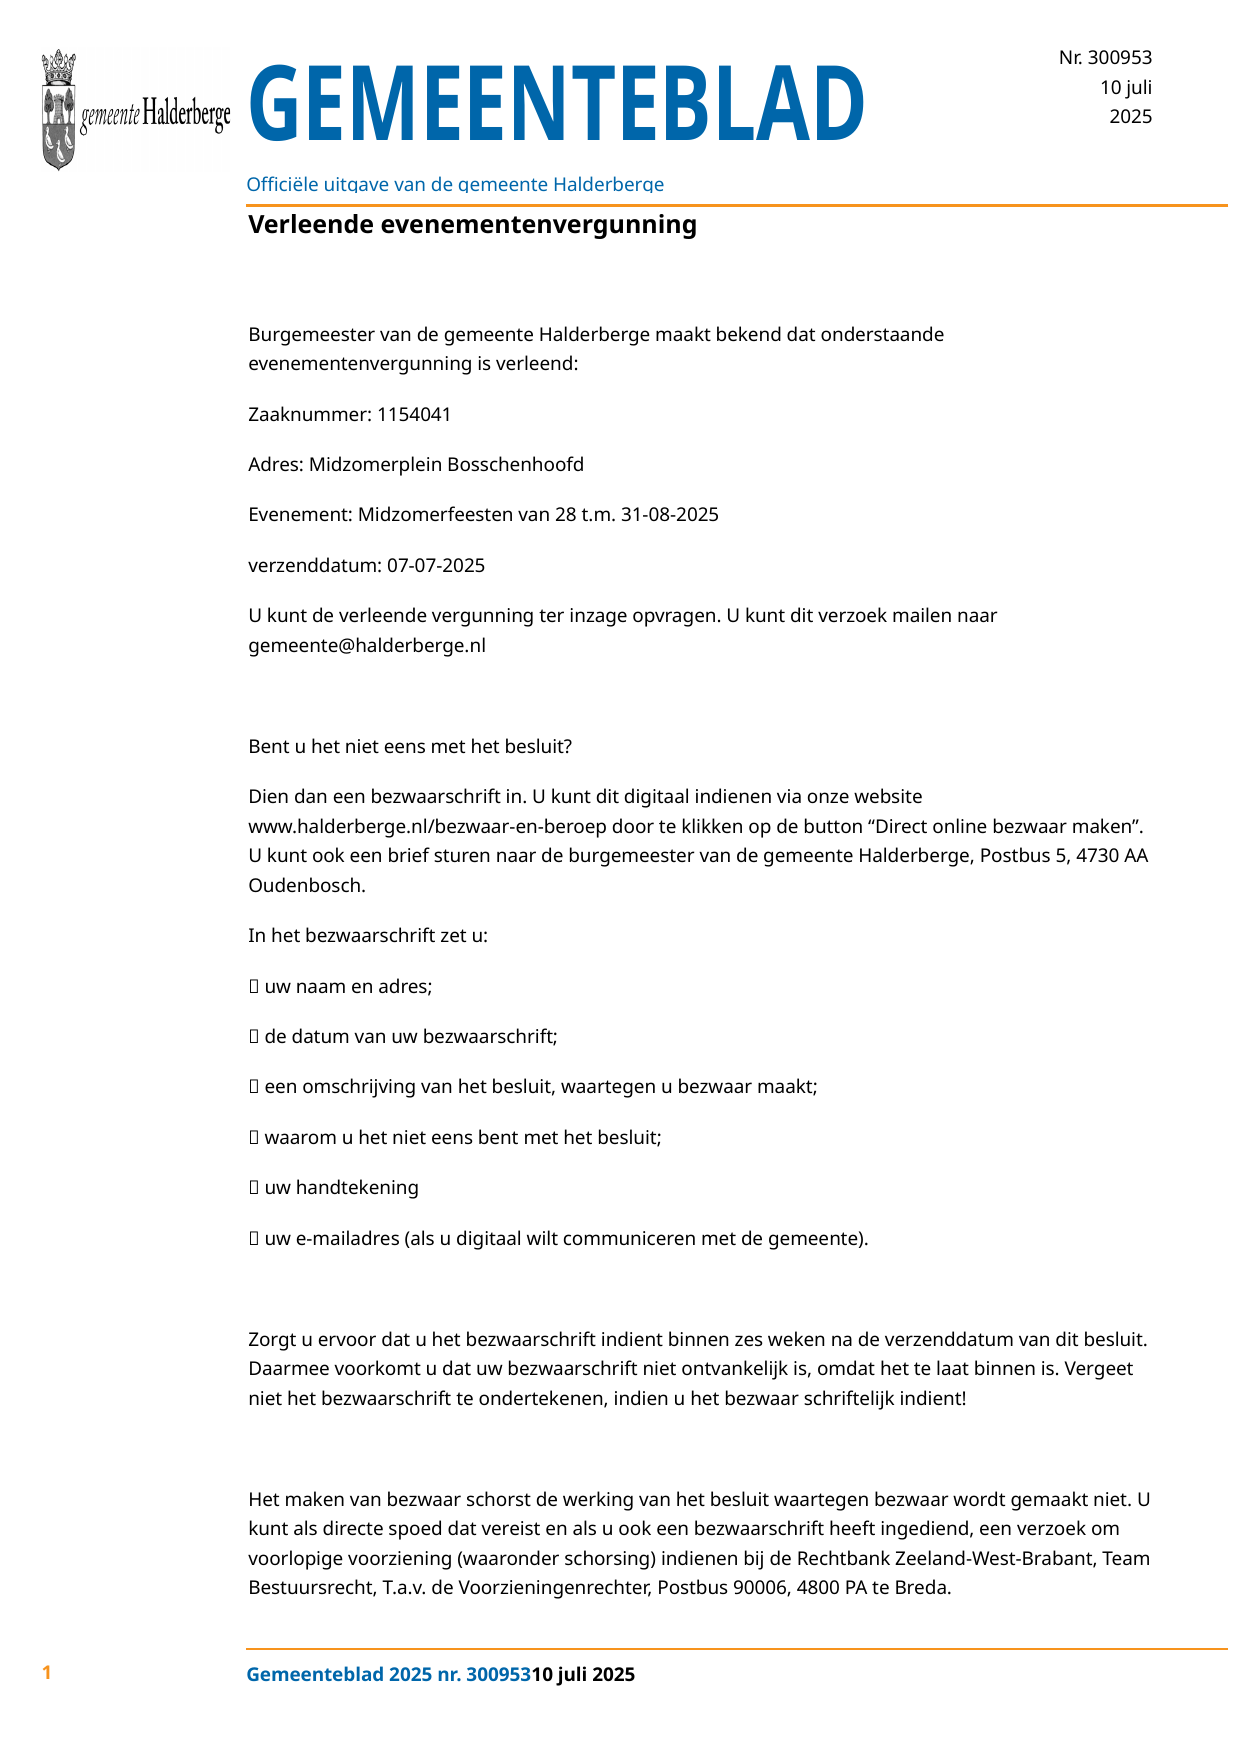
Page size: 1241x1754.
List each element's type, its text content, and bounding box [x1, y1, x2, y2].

text  waarom u het niet eens bent met het besluit; [248, 1124, 1152, 1150]
text Zaaknummer: 1154041 [248, 401, 1152, 426]
text  uw e-mailadres (als u digitaal wilt communiceren met de gemeente). [248, 1225, 1152, 1251]
text Dien dan een bezwaarschrift in. U kunt dit digitaal indienen via onze website www.halderberge.nl/bezwaar-en-beroep door te klikken op de button “Direct online bezwaar maken”. U kunt ook een brief sturen naar de burgemeester van de gemeente Halderberge, Postbus 5, 4730 AA Oudenbosch. [248, 783, 1152, 898]
text Adres: Midzomerplein Bosschenhoofd [248, 451, 1152, 477]
text  de datum van uw bezwaarschrift; [248, 1023, 1152, 1049]
picture [41, 47, 231, 172]
text  uw handtekening [248, 1174, 1152, 1200]
text Verleende evenementenvergunning [248, 207, 1152, 241]
text Zorgt u ervoor dat u het bezwaarschrift indient binnen zes weken na de verzenddatum van dit besluit. Daarmee voorkomt u dat uw bezwaarschrift niet ontvankelijk is, omdat het te laat binnen is. Vergeet niet het bezwaarschrift te ondertekenen, indien u het bezwaar schriftelijk indient! [248, 1326, 1152, 1411]
text In het bezwaarschrift zet u: [248, 922, 1152, 948]
text Evenement: Midzomerfeesten van 28 t.m. 31-08-2025 [248, 502, 1152, 527]
text Het maken van bezwaar schorst de werking van het besluit waartegen bezwaar wordt gemaakt niet. U kunt als directe spoed dat vereist en als u ook een bezwaarschrift heeft ingediend, een verzoek om voorlopige voorziening (waaronder schorsing) indienen bij de Rechtbank Zeeland-West-Brabant, Team Bestuursrecht, T.a.v. de Voorzieningenrechter, Postbus 90006, 4800 PA te Breda. [248, 1486, 1152, 1600]
text  uw naam en adres; [248, 973, 1152, 998]
text  een omschrijving van het besluit, waartegen u bezwaar maakt; [248, 1074, 1152, 1099]
text U kunt de verleende vergunning ter inzage opvragen. U kunt dit verzoek mailen naar gemeente@halderberge.nl [248, 602, 1152, 658]
text Bent u het niet eens met het besluit? [248, 733, 1152, 758]
text Burgemeester van de gemeente Halderberge maakt bekend dat onderstaande evenementenvergunning is verleend: [248, 321, 1152, 376]
text verzenddatum: 07-07-2025 [248, 552, 1152, 578]
